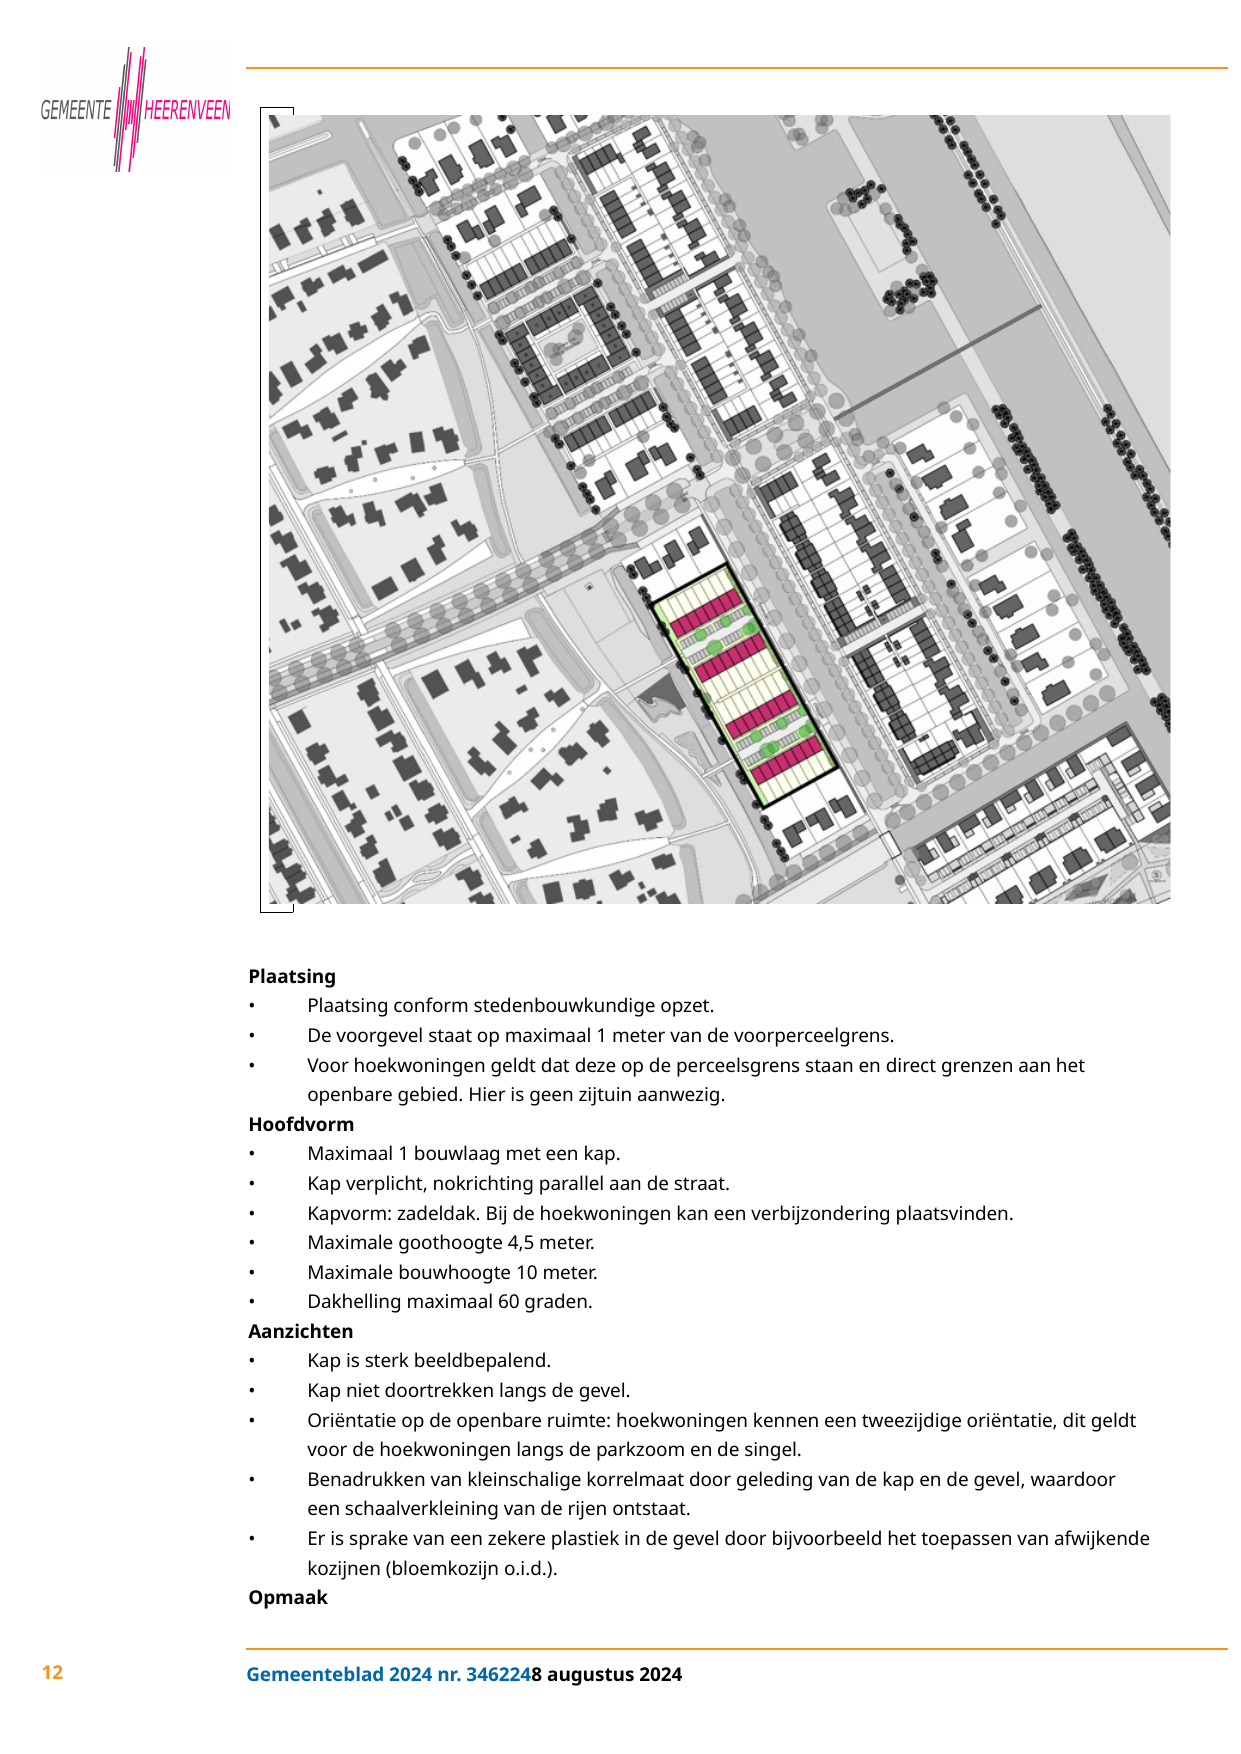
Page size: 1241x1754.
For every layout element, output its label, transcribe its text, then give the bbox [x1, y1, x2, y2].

text Plaatsing [248, 963, 1152, 989]
picture [268, 115, 1173, 904]
list Benadrukken van kleinschalige korrelmaat door geleding van de kap en de gevel, waardoor een schaalverkleining van de rijen ontstaat. [248, 1466, 1152, 1521]
list De voorgevel staat op maximaal 1 meter van de voorperceelgrens. [248, 1022, 1152, 1048]
list Kap verplicht, nokrichting parallel aan de straat. [248, 1170, 1152, 1196]
text Aanzichten [248, 1318, 1152, 1344]
list Dakhelling maximaal 60 graden. [248, 1288, 1152, 1314]
list Kapvorm: zadeldak. Bij de hoekwoningen kan een verbijzondering plaatsvinden. [248, 1200, 1152, 1226]
list Oriëntatie op de openbare ruimte: hoekwoningen kennen een tweezijdige oriëntatie, dit geldt voor de hoekwoningen langs de parkzoom en de singel. [248, 1407, 1152, 1462]
text Opmaak [248, 1584, 1152, 1610]
list Kap niet doortrekken langs de gevel. [248, 1377, 1152, 1403]
list Maximale goothoogte 4,5 meter. [248, 1229, 1152, 1255]
picture [41, 47, 231, 172]
list Voor hoekwoningen geldt dat deze op de perceelsgrens staan en direct grenzen aan het openbare gebied. Hier is geen zijtuin aanwezig. [248, 1052, 1152, 1107]
list Maximale bouwhoogte 10 meter. [248, 1259, 1152, 1285]
list Plaatsing conform stedenbouwkundige opzet. [248, 993, 1152, 1018]
list Kap is sterk beeldbepalend. [248, 1348, 1152, 1373]
list Maximaal 1 bouwlaag met een kap. [248, 1141, 1152, 1166]
text Hoofdvorm [248, 1111, 1152, 1137]
list Er is sprake van een zekere plastiek in de gevel door bijvoorbeeld het toepassen van afwijkende kozijnen (bloemkozijn o.i.d.). [248, 1525, 1152, 1581]
